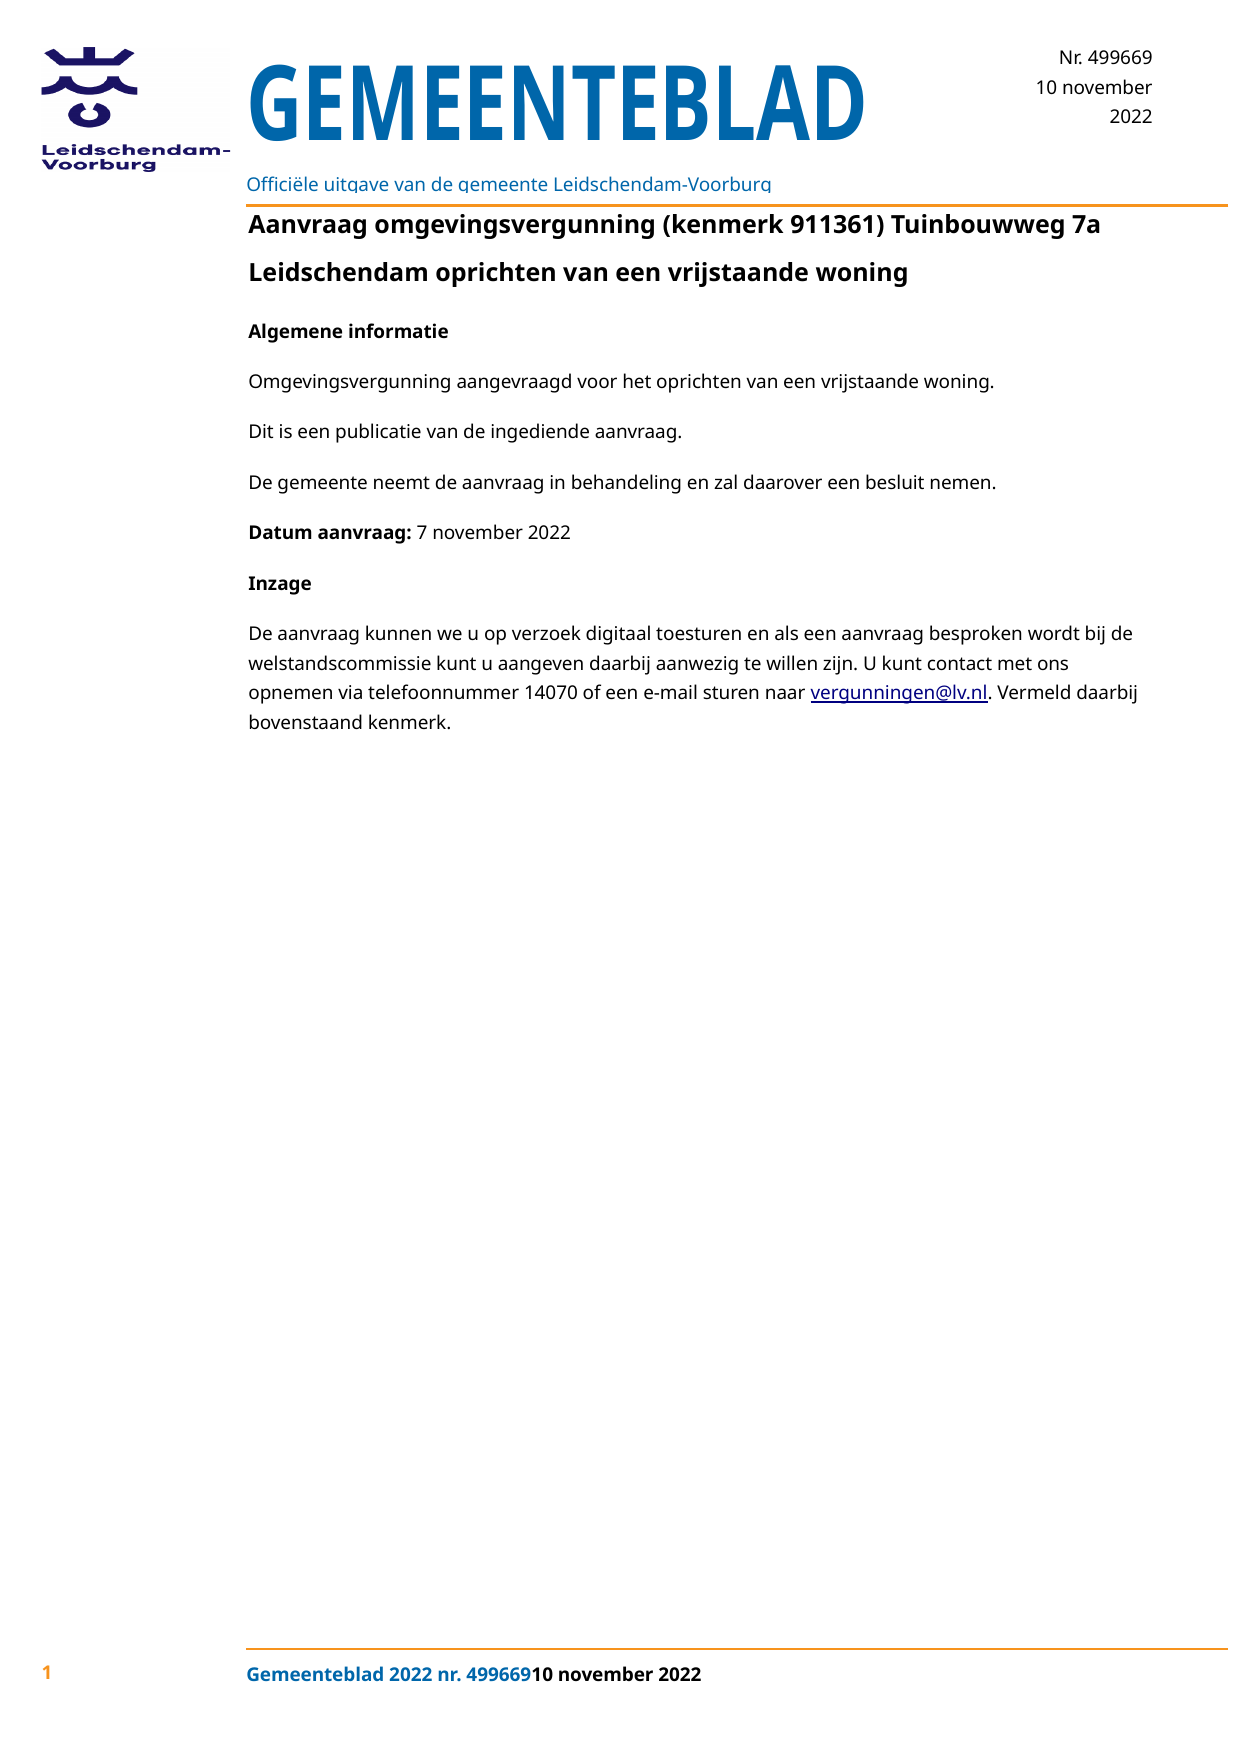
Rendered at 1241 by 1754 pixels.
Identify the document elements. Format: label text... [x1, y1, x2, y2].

text Aanvraag omgevingsvergunning (kenmerk 911361) Tuinbouwweg 7a Leidschendam oprichten van een vrijstaande woning [248, 207, 1152, 288]
text De aanvraag kunnen we u op verzoek digitaal toesturen en als een aanvraag besproken wordt bij de welstandscommissie kunt u aangeven daarbij aanwezig te willen zijn. U kunt contact met ons opnemen via telefoonnummer 14070 of een e-mail sturen naar vergunningen@lv.nl. Vermeld daarbij bovenstaand kenmerk. [248, 620, 1152, 735]
text Algemene informatie [248, 318, 1152, 344]
text Dit is een publicatie van de ingediende aanvraag. [248, 419, 1152, 444]
text Omgevingsvergunning aangevraagd voor het oprichten van een vrijstaande woning. [248, 368, 1152, 394]
text De gemeente neemt de aanvraag in behandeling en zal daarover een besluit nemen. [248, 469, 1152, 495]
picture [41, 47, 231, 172]
text Datum aanvraag: 7 november 2022 [248, 519, 1152, 545]
text Inzage [248, 570, 1152, 596]
